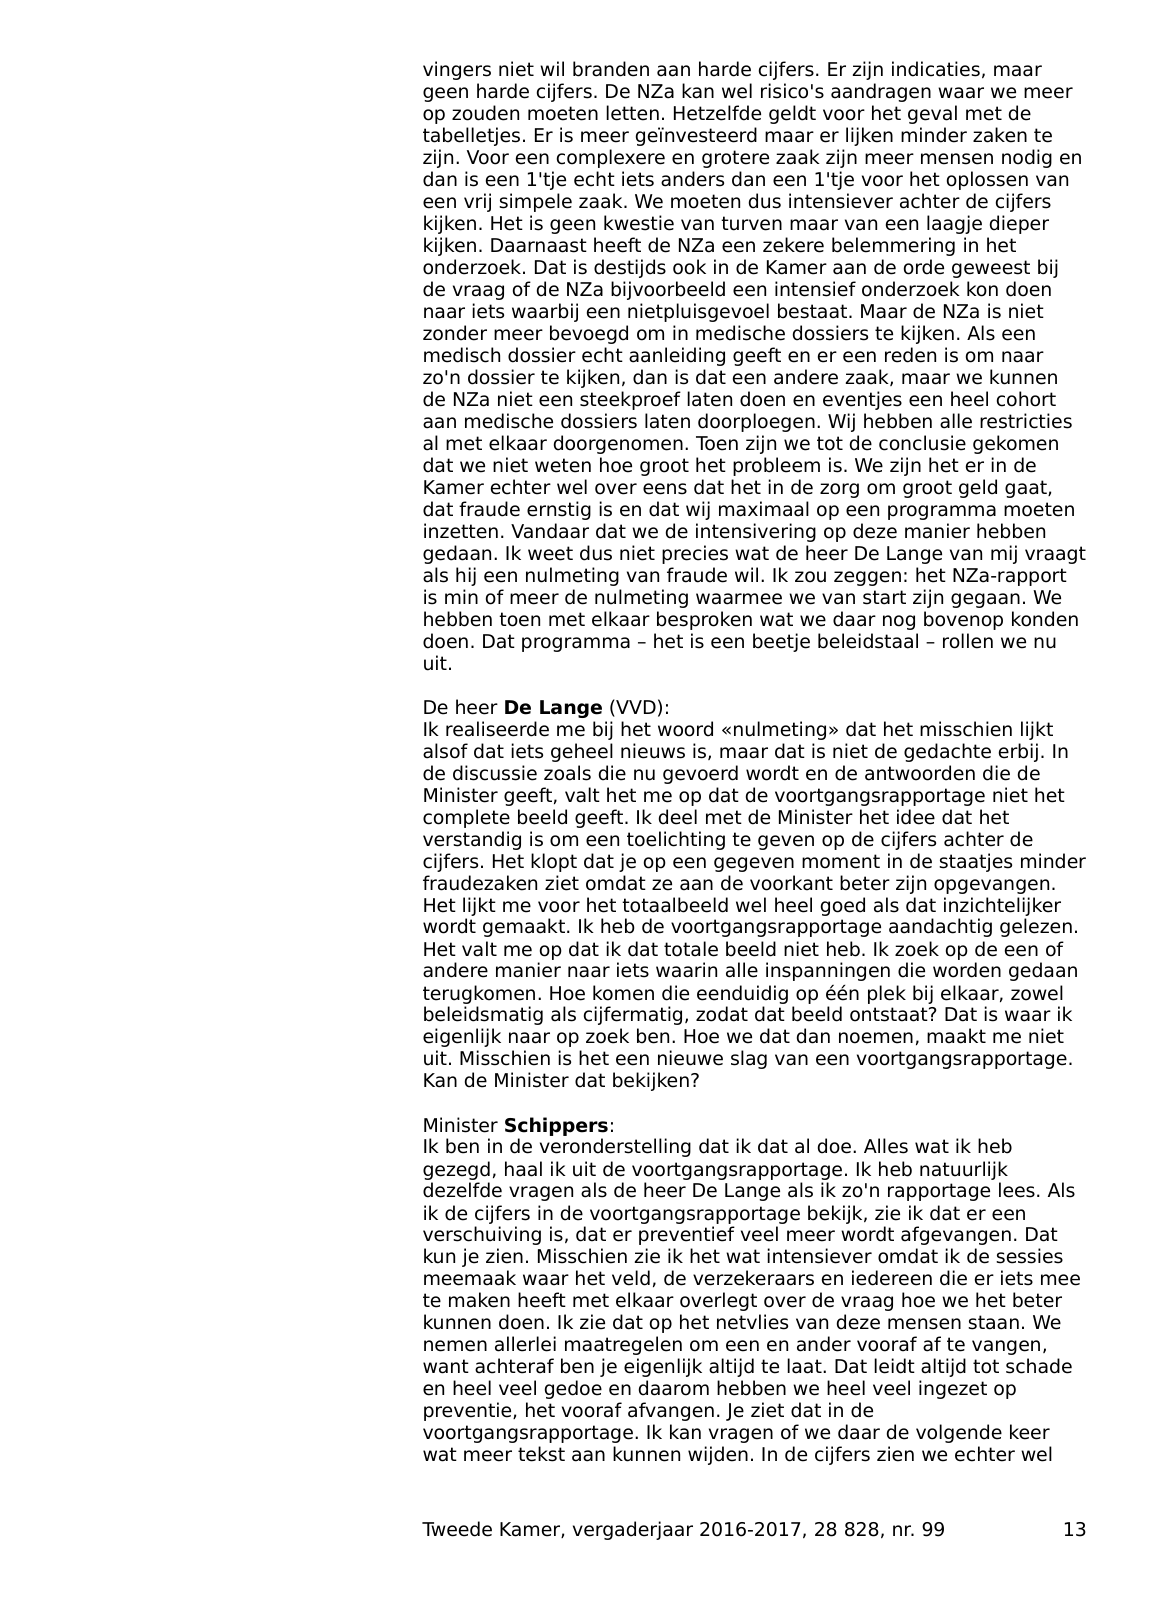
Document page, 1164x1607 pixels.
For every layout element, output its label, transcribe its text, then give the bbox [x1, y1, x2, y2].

text De heer De Lange (VVD): [422, 697, 1087, 719]
text Minister Schippers: [422, 1114, 1087, 1136]
text vingers niet wil branden aan harde cijfers. Er zijn indicaties, maar geen harde cijfers. De NZa kan wel risico's aandragen waar we meer op zouden moeten letten. Hetzelfde geldt voor het geval met de tabelletjes. Er is meer geïnvesteerd maar er lijken minder zaken te zijn. Voor een complexere en grotere zaak zijn meer mensen nodig en dan is een 1'tje echt iets anders dan een 1'tje voor het oplossen van een vrij simpele zaak. We moeten dus intensiever achter de cijfers kijken. Het is geen kwestie van turven maar van een laagje dieper kijken. Daarnaast heeft de NZa een zekere belemmering in het onderzoek. Dat is destijds ook in de Kamer aan de orde geweest bij de vraag of de NZa bijvoorbeeld een intensief onderzoek kon doen naar iets waarbij een nietpluisgevoel bestaat. Maar de NZa is niet zonder meer bevoegd om in medische dossiers te kijken. Als een medisch dossier echt aanleiding geeft en er een reden is om naar zo'n dossier te kijken, dan is dat een andere zaak, maar we kunnen de NZa niet een steekproef laten doen en eventjes een heel cohort aan medische dossiers laten doorploegen. Wij hebben alle restricties al met elkaar doorgenomen. Toen zijn we tot de conclusie gekomen dat we niet weten hoe groot het probleem is. We zijn het er in de Kamer echter wel over eens dat het in de zorg om groot geld gaat, dat fraude ernstig is en dat wij maximaal op een programma moeten inzetten. Vandaar dat we de intensivering op deze manier hebben gedaan. Ik weet dus niet precies wat de heer De Lange van mij vraagt als hij een nulmeting van fraude wil. Ik zou zeggen: het NZa-rapport is min of meer de nulmeting waarmee we van start zijn gegaan. We hebben toen met elkaar besproken wat we daar nog bovenop konden doen. Dat programma – het is een beetje beleidstaal – rollen we nu uit. [422, 59, 1087, 674]
text Ik realiseerde me bij het woord «nulmeting» dat het misschien lijkt alsof dat iets geheel nieuws is, maar dat is niet de gedachte erbij. In de discussie zoals die nu gevoerd wordt en de antwoorden die de Minister geeft, valt het me op dat de voortgangsrapportage niet het complete beeld geeft. Ik deel met de Minister het idee dat het verstandig is om een toelichting te geven op de cijfers achter de cijfers. Het klopt dat je op een gegeven moment in de staatjes minder fraudezaken ziet omdat ze aan de voorkant beter zijn opgevangen. Het lijkt me voor het totaalbeeld wel heel goed als dat inzichtelijker wordt gemaakt. Ik heb de voortgangsrapportage aandachtig gelezen. Het valt me op dat ik dat totale beeld niet heb. Ik zoek op de een of andere manier naar iets waarin alle inspanningen die worden gedaan terugkomen. Hoe komen die eenduidig op één plek bij elkaar, zowel beleidsmatig als cijfermatig, zodat dat beeld ontstaat? Dat is waar ik eigenlijk naar op zoek ben. Hoe we dat dan noemen, maakt me niet uit. Misschien is het een nieuwe slag van een voortgangsrapportage. Kan de Minister dat bekijken? [422, 719, 1087, 1092]
text Ik ben in de veronderstelling dat ik dat al doe. Alles wat ik heb gezegd, haal ik uit de voortgangsrapportage. Ik heb natuurlijk dezelfde vragen als de heer De Lange als ik zo'n rapportage lees. Als ik de cijfers in de voortgangsrapportage bekijk, zie ik dat er een verschuiving is, dat er preventief veel meer wordt afgevangen. Dat kun je zien. Misschien zie ik het wat intensiever omdat ik de sessies meemaak waar het veld, de verzekeraars en iedereen die er iets mee te maken heeft met elkaar overlegt over de vraag hoe we het beter kunnen doen. Ik zie dat op het netvlies van deze mensen staan. We nemen allerlei maatregelen om een en ander vooraf af te vangen, want achteraf ben je eigenlijk altijd te laat. Dat leidt altijd tot schade en heel veel gedoe en daarom hebben we heel veel ingezet op preventie, het vooraf afvangen. Je ziet dat in de voortgangsrapportage. Ik kan vragen of we daar de volgende keer wat meer tekst aan kunnen wijden. In de cijfers zien we echter wel [422, 1136, 1087, 1466]
